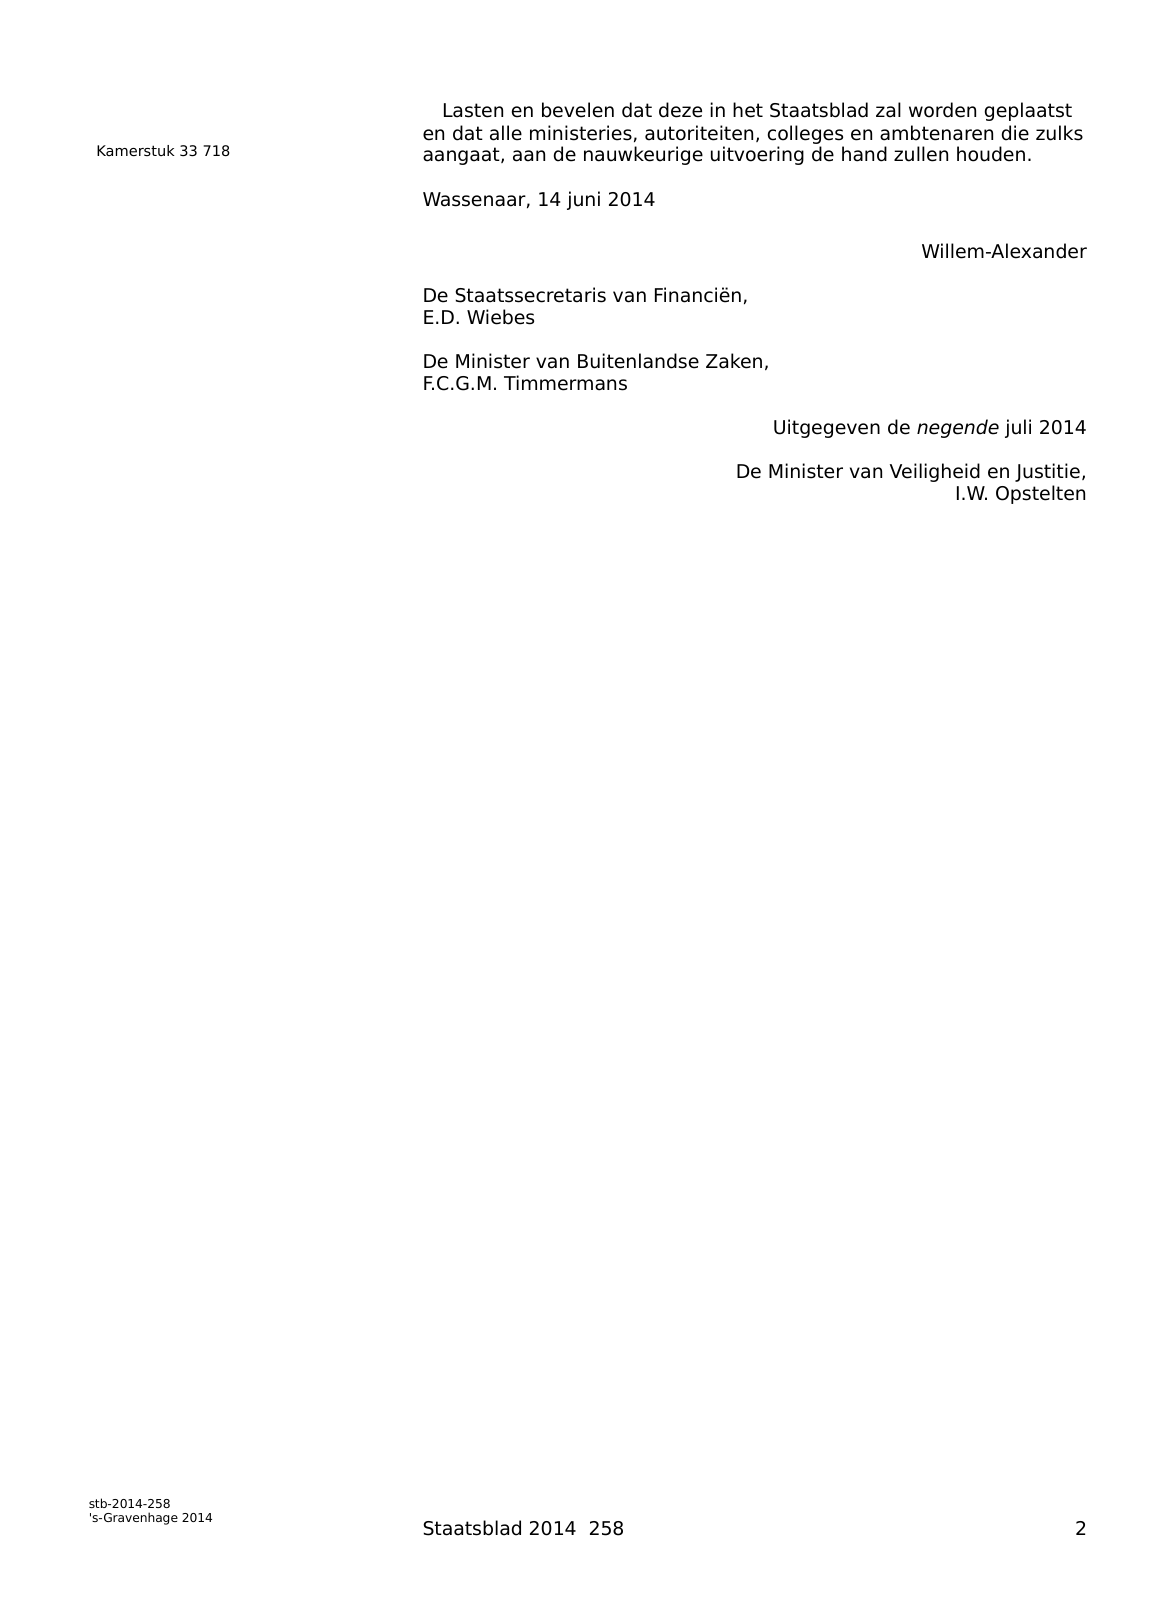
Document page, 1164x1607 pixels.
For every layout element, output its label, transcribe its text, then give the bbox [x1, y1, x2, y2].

text De Minister van Buitenlandse Zaken, F.C.G.M. Timmermans [422, 351, 1087, 395]
text 's-Gravenhage 2014 [88, 1511, 323, 1525]
text Uitgegeven de negende juli 2014 [422, 417, 1087, 439]
text De Minister van Veiligheid en Justitie, I.W. Opstelten [422, 461, 1087, 505]
text De Staatssecretaris van Financiën, E.D. Wiebes [422, 285, 1087, 329]
text Kamerstuk 33 718 [77, 143, 396, 160]
text stb-2014-258 [88, 1497, 323, 1511]
text Willem-Alexander [422, 241, 1087, 262]
text Lasten en bevelen dat deze in het Staatsblad zal worden geplaatst en dat alle ministeries, autoriteiten, colleges en ambtenaren die zulks aangaat, aan de nauwkeurige uitvoering de hand zullen houden. [422, 100, 1087, 166]
text Wassenaar, 14 juni 2014 [422, 188, 1087, 211]
